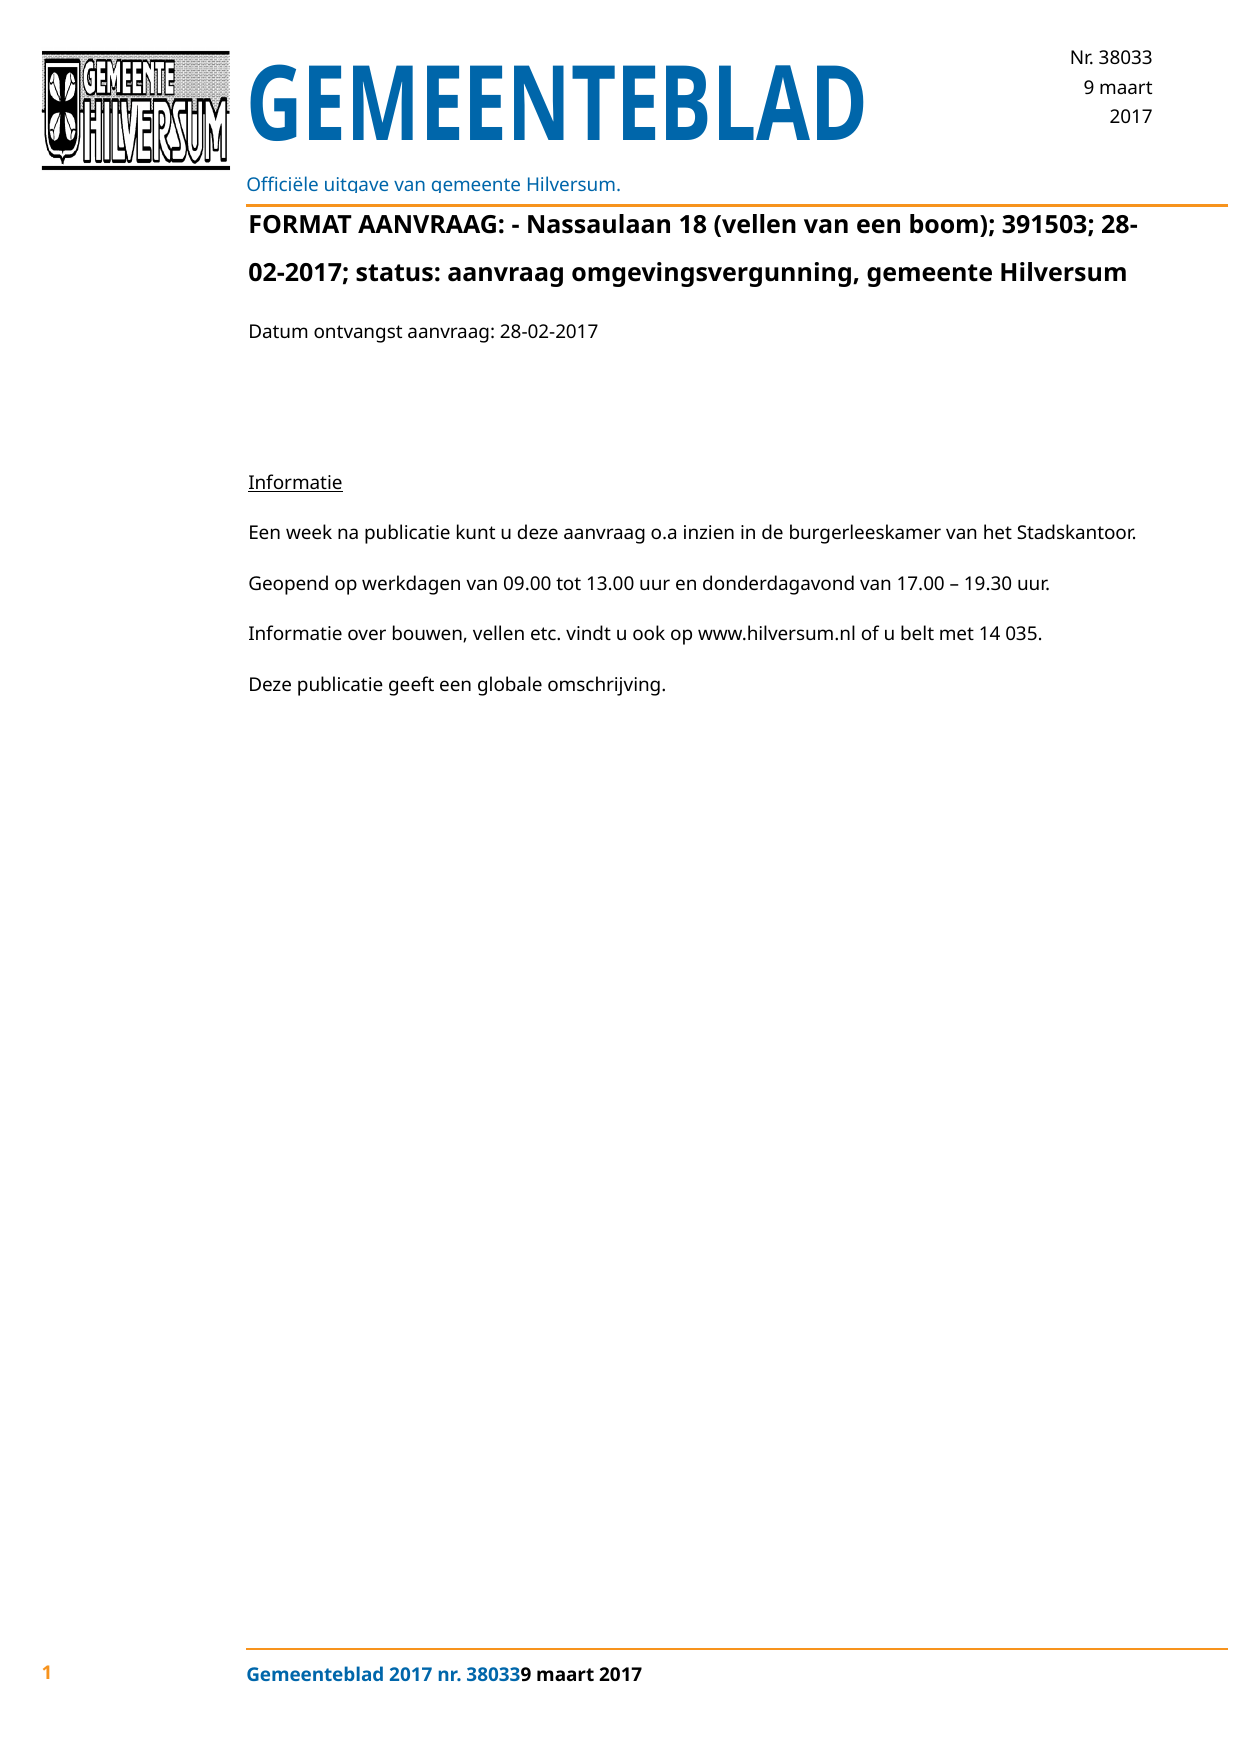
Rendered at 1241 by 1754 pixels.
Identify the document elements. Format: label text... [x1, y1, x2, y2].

picture [41, 47, 231, 172]
text FORMAT AANVRAAG: - Nassaulaan 18 (vellen van een boom); 391503; 28-02-2017; status: aanvraag omgevingsvergunning, gemeente Hilversum [248, 207, 1152, 288]
text Een week na publicatie kunt u deze aanvraag o.a inzien in de burgerleeskamer van het Stadskantoor. [248, 519, 1152, 545]
text Informatie over bouwen, vellen etc. vindt u ook op www.hilversum.nl of u belt met 14 035. [248, 620, 1152, 646]
text Informatie [248, 469, 1152, 495]
text Deze publicatie geeft een globale omschrijving. [248, 671, 1152, 697]
text Datum ontvangst aanvraag: 28-02-2017 [248, 318, 1152, 344]
text Geopend op werkdagen van 09.00 tot 13.00 uur en donderdagavond van 17.00 – 19.30 uur. [248, 570, 1152, 596]
